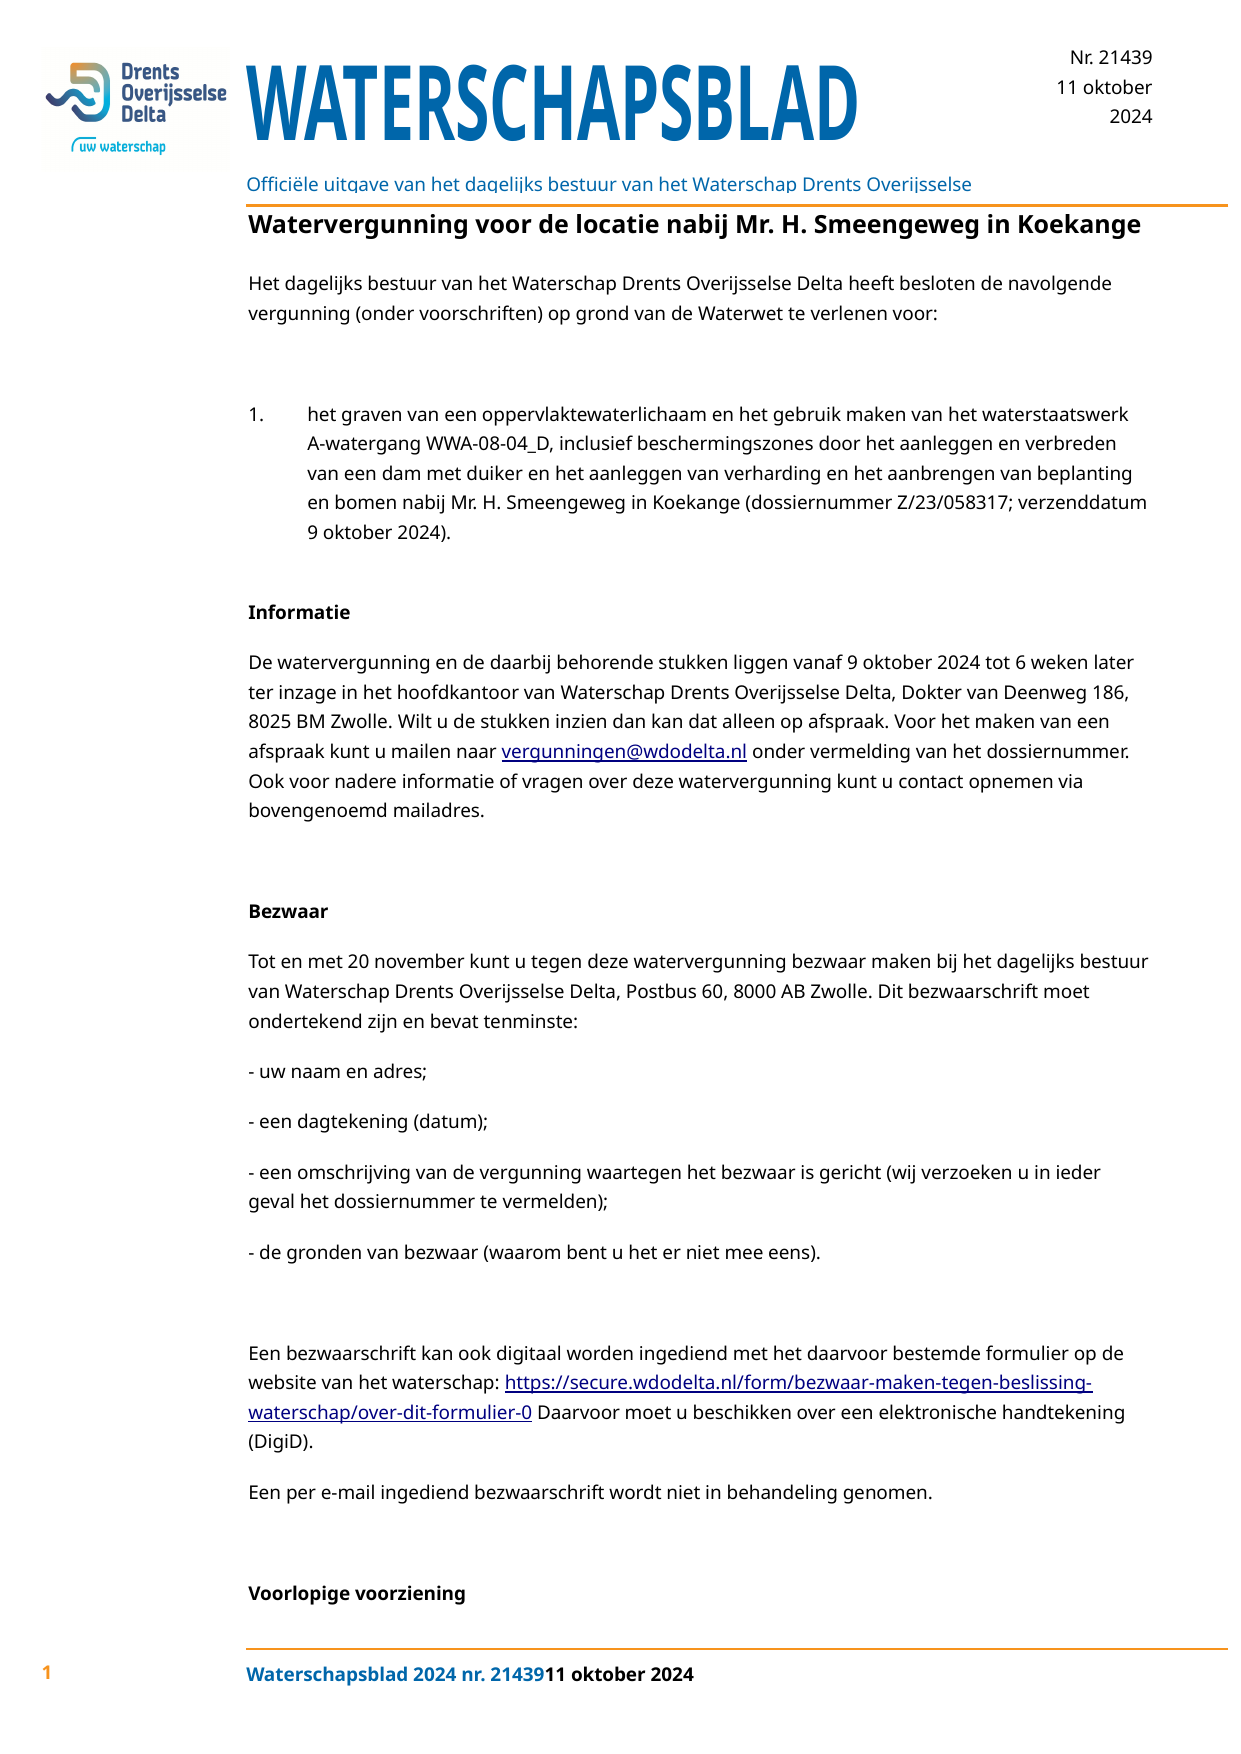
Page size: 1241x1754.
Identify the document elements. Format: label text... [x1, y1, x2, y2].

text Watervergunning voor de locatie nabij Mr. H. Smeengeweg in Koekange [248, 207, 1152, 241]
text - uw naam en adres; [248, 1058, 1152, 1084]
text - de gronden van bezwaar (waarom bent u het er niet mee eens). [248, 1239, 1152, 1265]
picture [41, 47, 231, 172]
text Een per e-mail ingediend bezwaarschrift wordt niet in behandeling genomen. [248, 1479, 1152, 1505]
text - een dagtekening (datum); [248, 1109, 1152, 1134]
text Informatie [248, 599, 1152, 625]
text - een omschrijving van de vergunning waartegen het bezwaar is gericht (wij verzoeken u in ieder geval het dossiernummer te vermelden); [248, 1159, 1152, 1214]
text Tot en met 20 november kunt u tegen deze watervergunning bezwaar maken bij het dagelijks bestuur van Waterschap Drents Overijsselse Delta, Postbus 60, 8000 AB Zwolle. Dit bezwaarschrift moet ondertekend zijn en bevat tenminste: [248, 949, 1152, 1033]
list het graven van een oppervlaktewaterlichaam en het gebruik maken van het waterstaatswerk A-watergang WWA-08-04_D, inclusief beschermingszones door het aanleggen en verbreden van een dam met duiker en het aanleggen van verharding en het aanbrengen van beplanting en bomen nabij Mr. H. Smeengeweg in Koekange (dossiernummer Z/23/058317; verzenddatum 9 oktober 2024). [248, 401, 1152, 545]
text Voorlopige voorziening [248, 1580, 1152, 1606]
text De watervergunning en de daarbij behorende stukken liggen vanaf 9 oktober 2024 tot 6 weken later ter inzage in het hoofdkantoor van Waterschap Drents Overijsselse Delta, Dokter van Deenweg 186, 8025 BM Zwolle. Wilt u de stukken inzien dan kan dat alleen op afspraak. Voor het maken van een afspraak kunt u mailen naar vergunningen@wdodelta.nl onder vermelding van het dossiernummer. Ook voor nadere informatie of vragen over deze watervergunning kunt u contact opnemen via bovengenoemd mailadres. [248, 649, 1152, 823]
text Het dagelijks bestuur van het Waterschap Drents Overijsselse Delta heeft besloten de navolgende vergunning (onder voorschriften) op grond van de Waterwet te verlenen voor: [248, 270, 1152, 326]
text Een bezwaarschrift kan ook digitaal worden ingediend met het daarvoor bestemde formulier op de website van het waterschap: https://secure.wdodelta.nl/form/bezwaar-maken-tegen-beslissing-waterschap/over-dit-formulier-0 Daarvoor moet u beschikken over een elektronische handtekening (DigiD). [248, 1340, 1152, 1454]
text Bezwaar [248, 898, 1152, 924]
